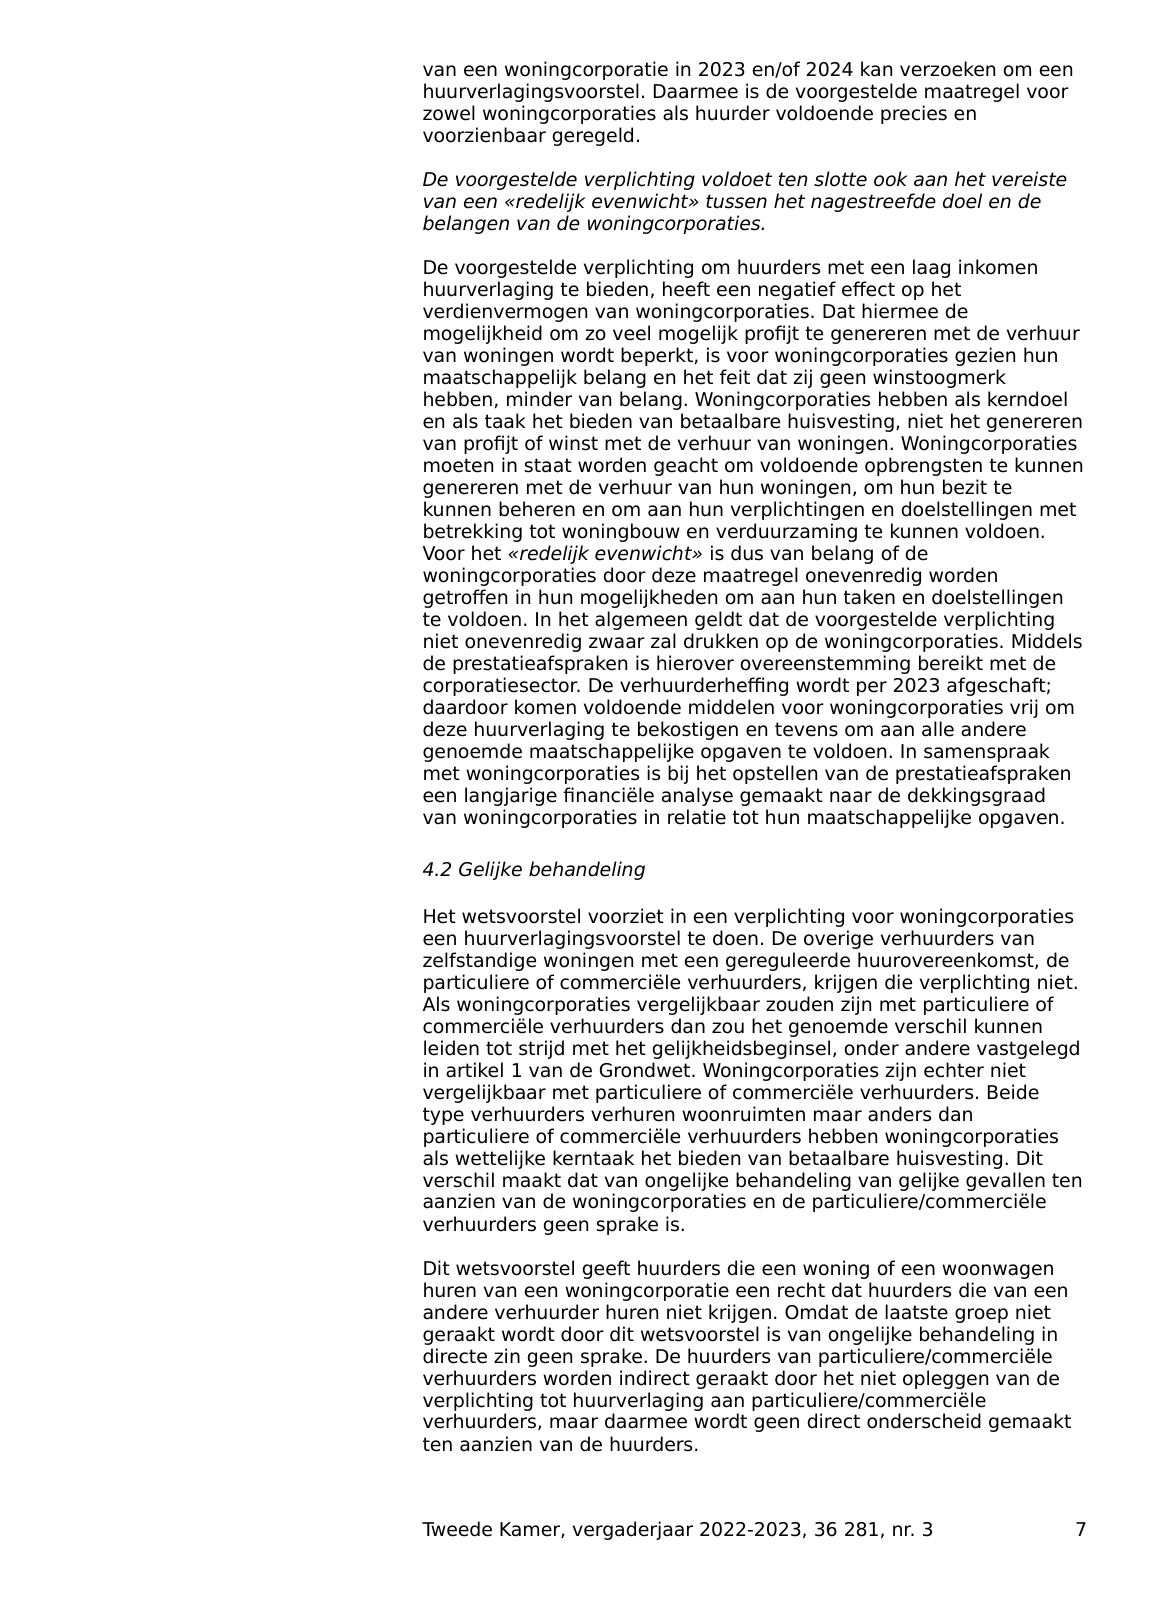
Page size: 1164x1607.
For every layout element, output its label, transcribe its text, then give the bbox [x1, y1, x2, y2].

subtitle 4.2 Gelijke behandeling [422, 859, 1087, 881]
text Het wetsvoorstel voorziet in een verplichting voor woningcorporaties een huurverlagingsvoorstel te doen. De overige verhuurders van zelfstandige woningen met een gereguleerde huurovereenkomst, de particuliere of commerciële verhuurders, krijgen die verplichting niet. Als woningcorporaties vergelijkbaar zouden zijn met particuliere of commerciële verhuurders dan zou het genoemde verschil kunnen leiden tot strijd met het gelijkheidsbeginsel, onder andere vastgelegd in artikel 1 van de Grondwet. Woningcorporaties zijn echter niet vergelijkbaar met particuliere of commerciële verhuurders. Beide type verhuurders verhuren woonruimten maar anders dan particuliere of commerciële verhuurders hebben woningcorporaties als wettelijke kerntaak het bieden van betaalbare huisvesting. Dit verschil maakt dat van ongelijke behandeling van gelijke gevallen ten aanzien van de woningcorporaties en de particuliere/commerciële verhuurders geen sprake is. [422, 906, 1087, 1235]
text Dit wetsvoorstel geeft huurders die een woning of een woonwagen huren van een woningcorporatie een recht dat huurders die van een andere verhuurder huren niet krijgen. Omdat de laatste groep niet geraakt wordt door dit wetsvoorstel is van ongelijke behandeling in directe zin geen sprake. De huurders van particuliere/commerciële verhuurders worden indirect geraakt door het niet opleggen van de verplichting tot huurverlaging aan particuliere/commerciële verhuurders, maar daarmee wordt geen direct onderscheid gemaakt ten aanzien van de huurders. [422, 1258, 1087, 1455]
text De voorgestelde verplichting voldoet ten slotte ook aan het vereiste van een «redelijk evenwicht» tussen het nagestreefde doel en de belangen van de woningcorporaties. [422, 169, 1087, 235]
text van een woningcorporatie in 2023 en/of 2024 kan verzoeken om een huurverlagingsvoorstel. Daarmee is de voorgestelde maatregel voor zowel woningcorporaties als huurder voldoende precies en voorzienbaar geregeld. [422, 59, 1087, 147]
text De voorgestelde verplichting om huurders met een laag inkomen huurverlaging te bieden, heeft een negatief effect op het verdienvermogen van woningcorporaties. Dat hiermee de mogelijkheid om zo veel mogelijk profijt te genereren met de verhuur van woningen wordt beperkt, is voor woningcorporaties gezien hun maatschappelijk belang en het feit dat zij geen winstoogmerk hebben, minder van belang. Woningcorporaties hebben als kerndoel en als taak het bieden van betaalbare huisvesting, niet het genereren van profijt of winst met de verhuur van woningen. Woningcorporaties moeten in staat worden geacht om voldoende opbrengsten te kunnen genereren met de verhuur van hun woningen, om hun bezit te kunnen beheren en om aan hun verplichtingen en doelstellingen met betrekking tot woningbouw en verduurzaming te kunnen voldoen. Voor het «redelijk evenwicht» is dus van belang of de woningcorporaties door deze maatregel onevenredig worden getroffen in hun mogelijkheden om aan hun taken en doelstellingen te voldoen. In het algemeen geldt dat de voorgestelde verplichting niet onevenredig zwaar zal drukken op de woningcorporaties. Middels de prestatieafspraken is hierover overeenstemming bereikt met de corporatiesector. De verhuurderheffing wordt per 2023 afgeschaft; daardoor komen voldoende middelen voor woningcorporaties vrij om deze huurverlaging te bekostigen en tevens om aan alle andere genoemde maatschappelijke opgaven te voldoen. In samenspraak met woningcorporaties is bij het opstellen van de prestatieafspraken een langjarige financiële analyse gemaakt naar de dekkingsgraad van woningcorporaties in relatie tot hun maatschappelijke opgaven. [422, 257, 1087, 829]
